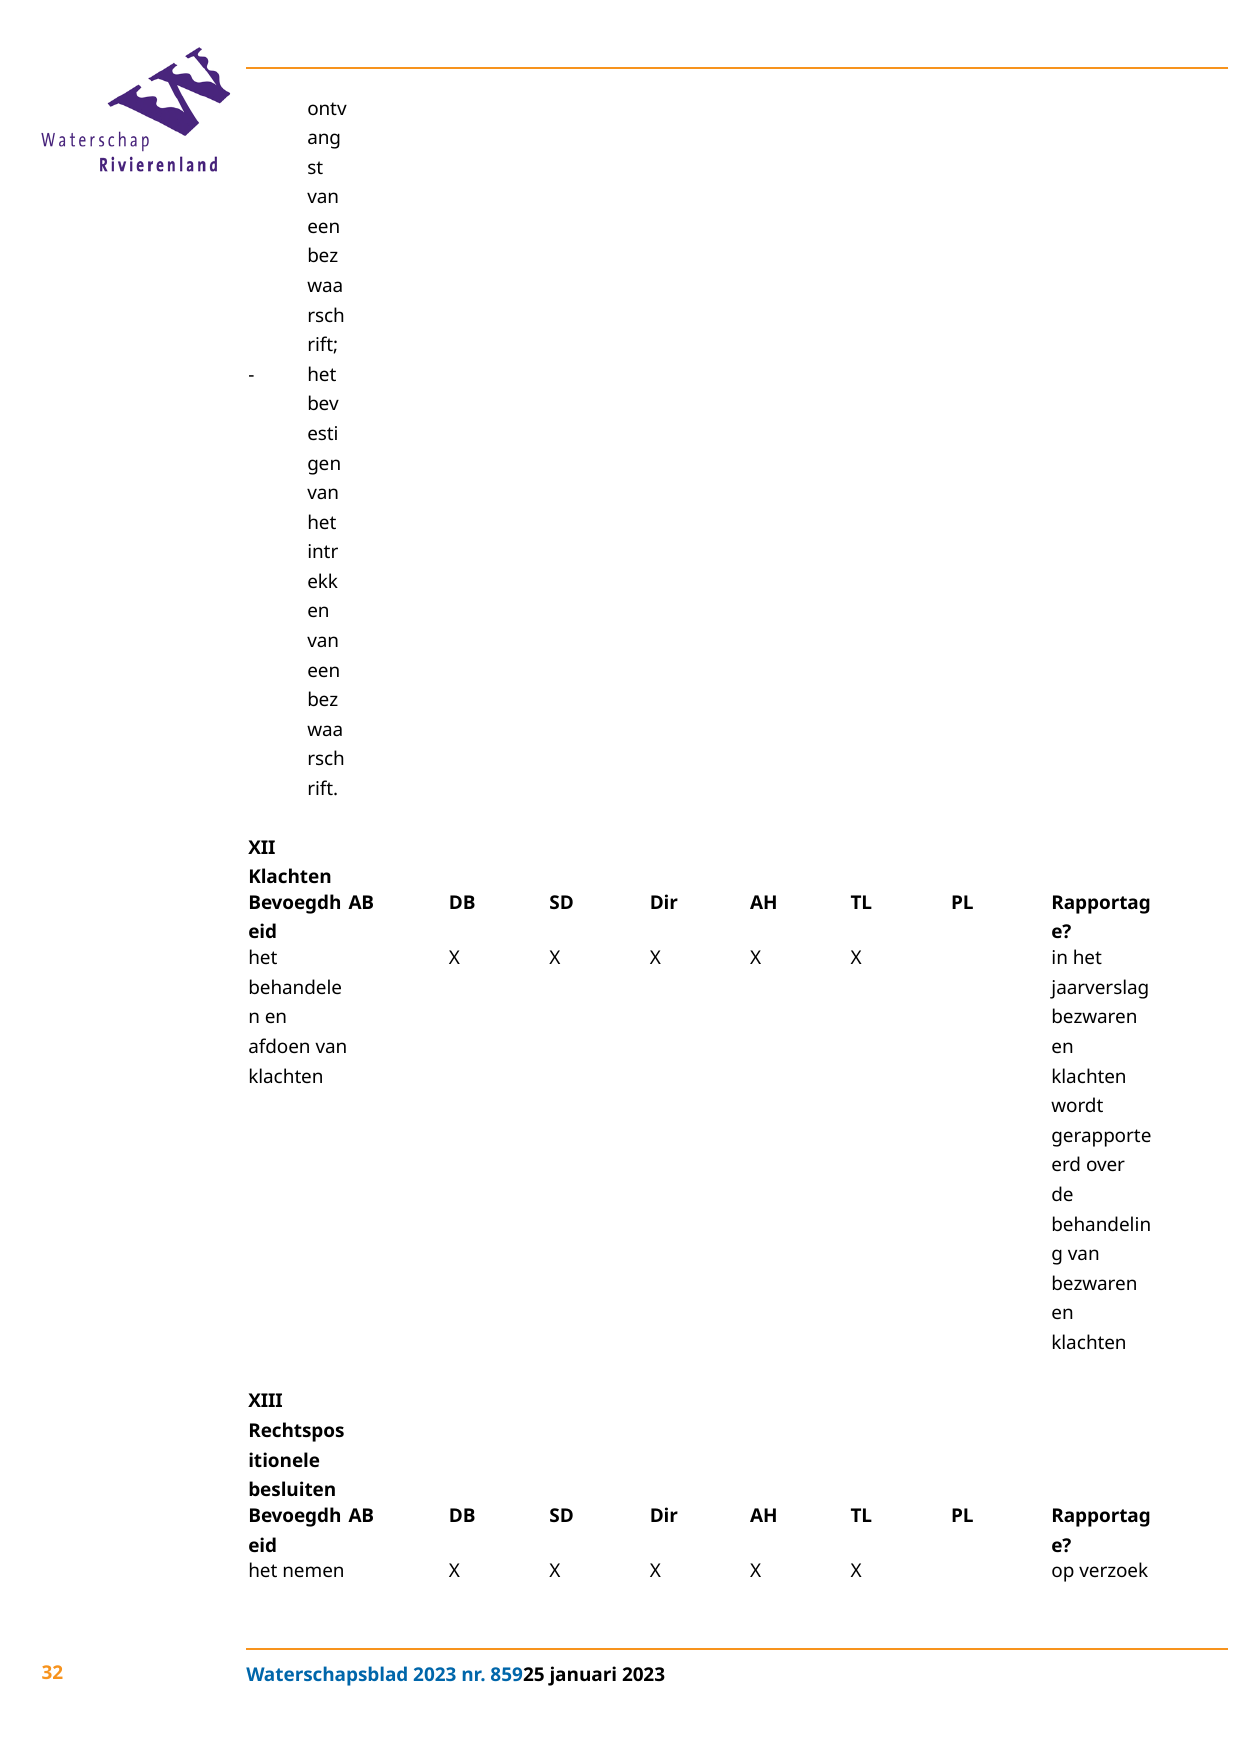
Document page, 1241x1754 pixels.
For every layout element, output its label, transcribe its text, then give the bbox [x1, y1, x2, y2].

table_cell TL [850, 1502, 951, 1557]
table_cell X [549, 1558, 649, 1583]
table_header [449, 834, 549, 889]
table_cell X [549, 945, 649, 1355]
table_header [1051, 1388, 1152, 1502]
picture [41, 47, 231, 172]
table_cell [951, 1558, 1051, 1583]
table_cell [348, 95, 449, 801]
table_cell X [650, 945, 750, 1355]
table_header [348, 1388, 449, 1502]
table_cell [951, 95, 1051, 801]
table_cell [1051, 95, 1152, 801]
table_cell [951, 945, 1051, 1355]
table_cell [549, 95, 649, 801]
table_cell PL [951, 889, 1051, 944]
table_cell in het jaarverslag bezwaren en klachten wordt gerapporteerd over de behandeling van bezwaren en klachten [1051, 945, 1152, 1355]
table_cell [348, 945, 449, 1355]
table_cell X [850, 945, 951, 1355]
table_cell [850, 95, 951, 801]
table_header [549, 834, 649, 889]
table_header [850, 1388, 951, 1502]
table_cell AB [348, 889, 449, 944]
table_header [650, 834, 750, 889]
table_header [1051, 834, 1152, 889]
table_header [549, 1388, 649, 1502]
table_header XII Klachten [248, 834, 348, 889]
table_cell het behandelen en afdoen van klachten [248, 945, 348, 1355]
table_header [850, 834, 951, 889]
table_cell TL [850, 889, 951, 944]
table_cell [348, 1558, 449, 1583]
table_cell SD [549, 1502, 649, 1557]
table_cell X [650, 1558, 750, 1583]
table_header XIII Rechtspositionele besluiten [248, 1388, 348, 1502]
table_header [650, 1388, 750, 1502]
table_cell Rapportage? [1051, 889, 1152, 944]
table_cell PL [951, 1502, 1051, 1557]
table_header [750, 834, 850, 889]
table_cell Dir [650, 1502, 750, 1557]
table_cell X [750, 945, 850, 1355]
table_cell Rapportage? [1051, 1502, 1152, 1557]
table_cell [750, 95, 850, 801]
table_cell ontvangst van een bezwaarschrift; het bevestigen van het intrekken van een bezwaarschrift. [248, 95, 348, 801]
table_cell op verzoek [1051, 1558, 1152, 1583]
table_cell SD [549, 889, 649, 944]
table_cell X [449, 1558, 549, 1583]
table_cell Bevoegdheid [248, 1502, 348, 1557]
table_cell X [850, 1558, 951, 1583]
table_header [951, 834, 1051, 889]
table_header [951, 1388, 1051, 1502]
table_header [750, 1388, 850, 1502]
table_cell Bevoegdheid [248, 889, 348, 944]
table_cell X [750, 1558, 850, 1583]
table_cell AH [750, 889, 850, 944]
table_header [348, 834, 449, 889]
table_cell [650, 95, 750, 801]
table_cell AH [750, 1502, 850, 1557]
table_cell DB [449, 1502, 549, 1557]
table_cell AB [348, 1502, 449, 1557]
table_cell DB [449, 889, 549, 944]
table_header [449, 1388, 549, 1502]
table_cell [449, 95, 549, 801]
table_cell het nemen [248, 1558, 348, 1583]
table_cell Dir [650, 889, 750, 944]
table_cell X [449, 945, 549, 1355]
